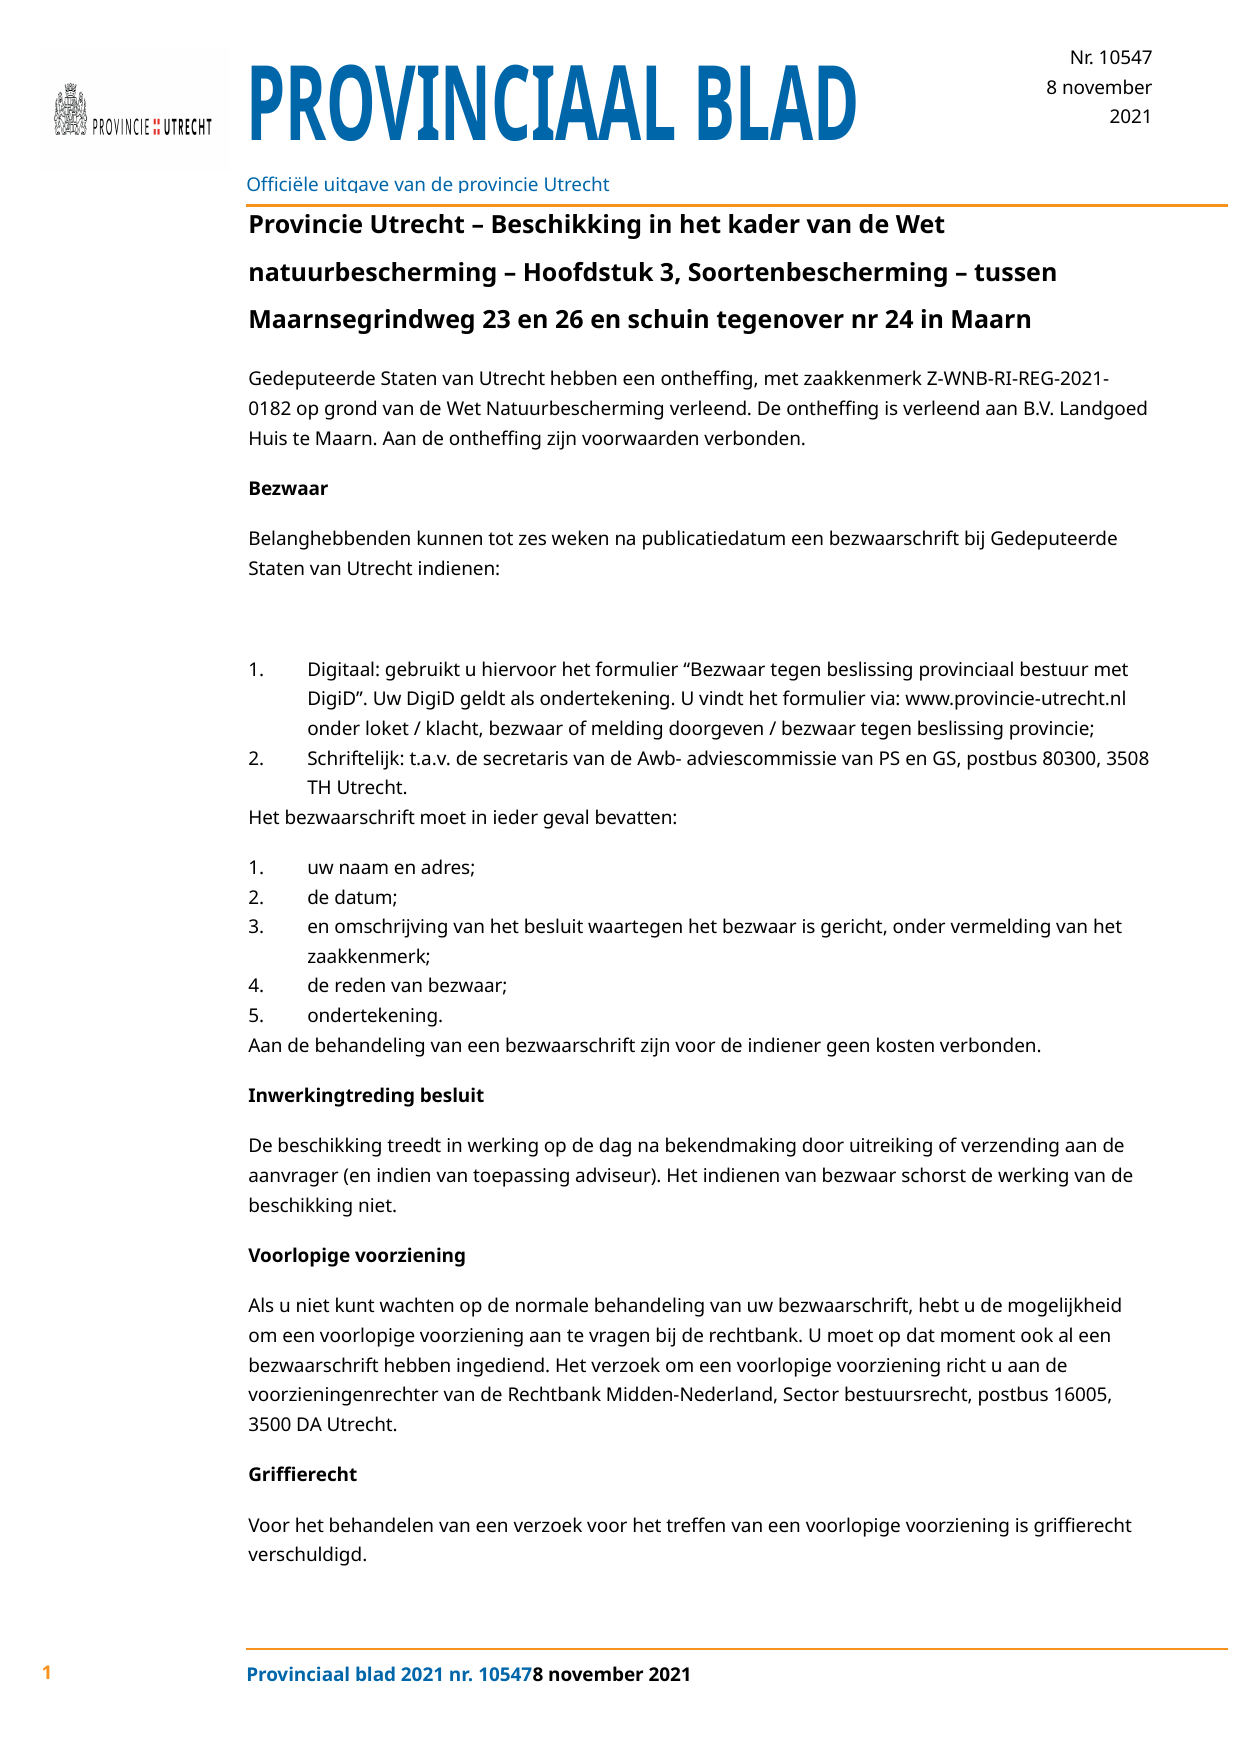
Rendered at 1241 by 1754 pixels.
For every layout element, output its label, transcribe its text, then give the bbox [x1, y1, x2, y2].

text Het bezwaarschrift moet in ieder geval bevatten: [248, 804, 1152, 829]
list de datum; [248, 884, 1152, 909]
text Als u niet kunt wachten op de normale behandeling van uw bezwaarschrift, hebt u de mogelijkheid om een voorlopige voorziening aan te vragen bij de rechtbank. U moet op dat moment ook al een bezwaarschrift hebben ingediend. Het verzoek om een voorlopige voorziening richt u aan de voorzieningenrechter van de Rechtbank Midden-Nederland, Sector bestuursrecht, postbus 16005, 3500 DA Utrecht. [248, 1293, 1152, 1437]
text Bezwaar [248, 475, 1152, 501]
list de reden van bezwaar; [248, 973, 1152, 998]
text De beschikking treedt in werking op de dag na bekendmaking door uitreiking of verzending aan de aanvrager (en indien van toepassing adviseur). Het indienen van bezwaar schorst de werking van de beschikking niet. [248, 1133, 1152, 1217]
list Schriftelijk: t.a.v. de secretaris van de Awb- adviescommissie van PS en GS, postbus 80300, 3508 TH Utrecht. [248, 745, 1152, 800]
list uw naam en adres; [248, 854, 1152, 880]
text Griffierecht [248, 1461, 1152, 1487]
text Aan de behandeling van een bezwaarschrift zijn voor de indiener geen kosten verbonden. [248, 1032, 1152, 1057]
text Voor het behandelen van een verzoek voor het treffen van een voorlopige voorziening is griffierecht verschuldigd. [248, 1512, 1152, 1567]
text Voorlopige voorziening [248, 1242, 1152, 1268]
text Inwerkingtreding besluit [248, 1082, 1152, 1108]
text Gedeputeerde Staten van Utrecht hebben een ontheffing, met zaakkenmerk Z-WNB-RI-REG-2021-0182 op grond van de Wet Natuurbescherming verleend. De ontheffing is verleend aan B.V. Landgoed Huis te Maarn. Aan de ontheffing zijn voorwaarden verbonden. [248, 366, 1152, 450]
list Digitaal: gebruikt u hiervoor het formulier “Bezwaar tegen beslissing provinciaal bestuur met DigiD”. Uw DigiD geldt als ondertekening. U vindt het formulier via: www.provincie-utrecht.nl onder loket / klacht, bezwaar of melding doorgeven / bezwaar tegen beslissing provincie; [248, 656, 1152, 741]
text Belanghebbenden kunnen tot zes weken na publicatiedatum een bezwaarschrift bij Gedeputeerde Staten van Utrecht indienen: [248, 526, 1152, 581]
picture [41, 47, 231, 172]
list ondertekening. [248, 1002, 1152, 1028]
list en omschrijving van het besluit waartegen het bezwaar is gericht, onder vermelding van het zaakkenmerk; [248, 913, 1152, 969]
text Provincie Utrecht – Beschikking in het kader van de Wet natuurbescherming – Hoofdstuk 3, Soortenbescherming – tussen Maarnsegrindweg 23 en 26 en schuin tegenover nr 24 in Maarn [248, 207, 1152, 336]
